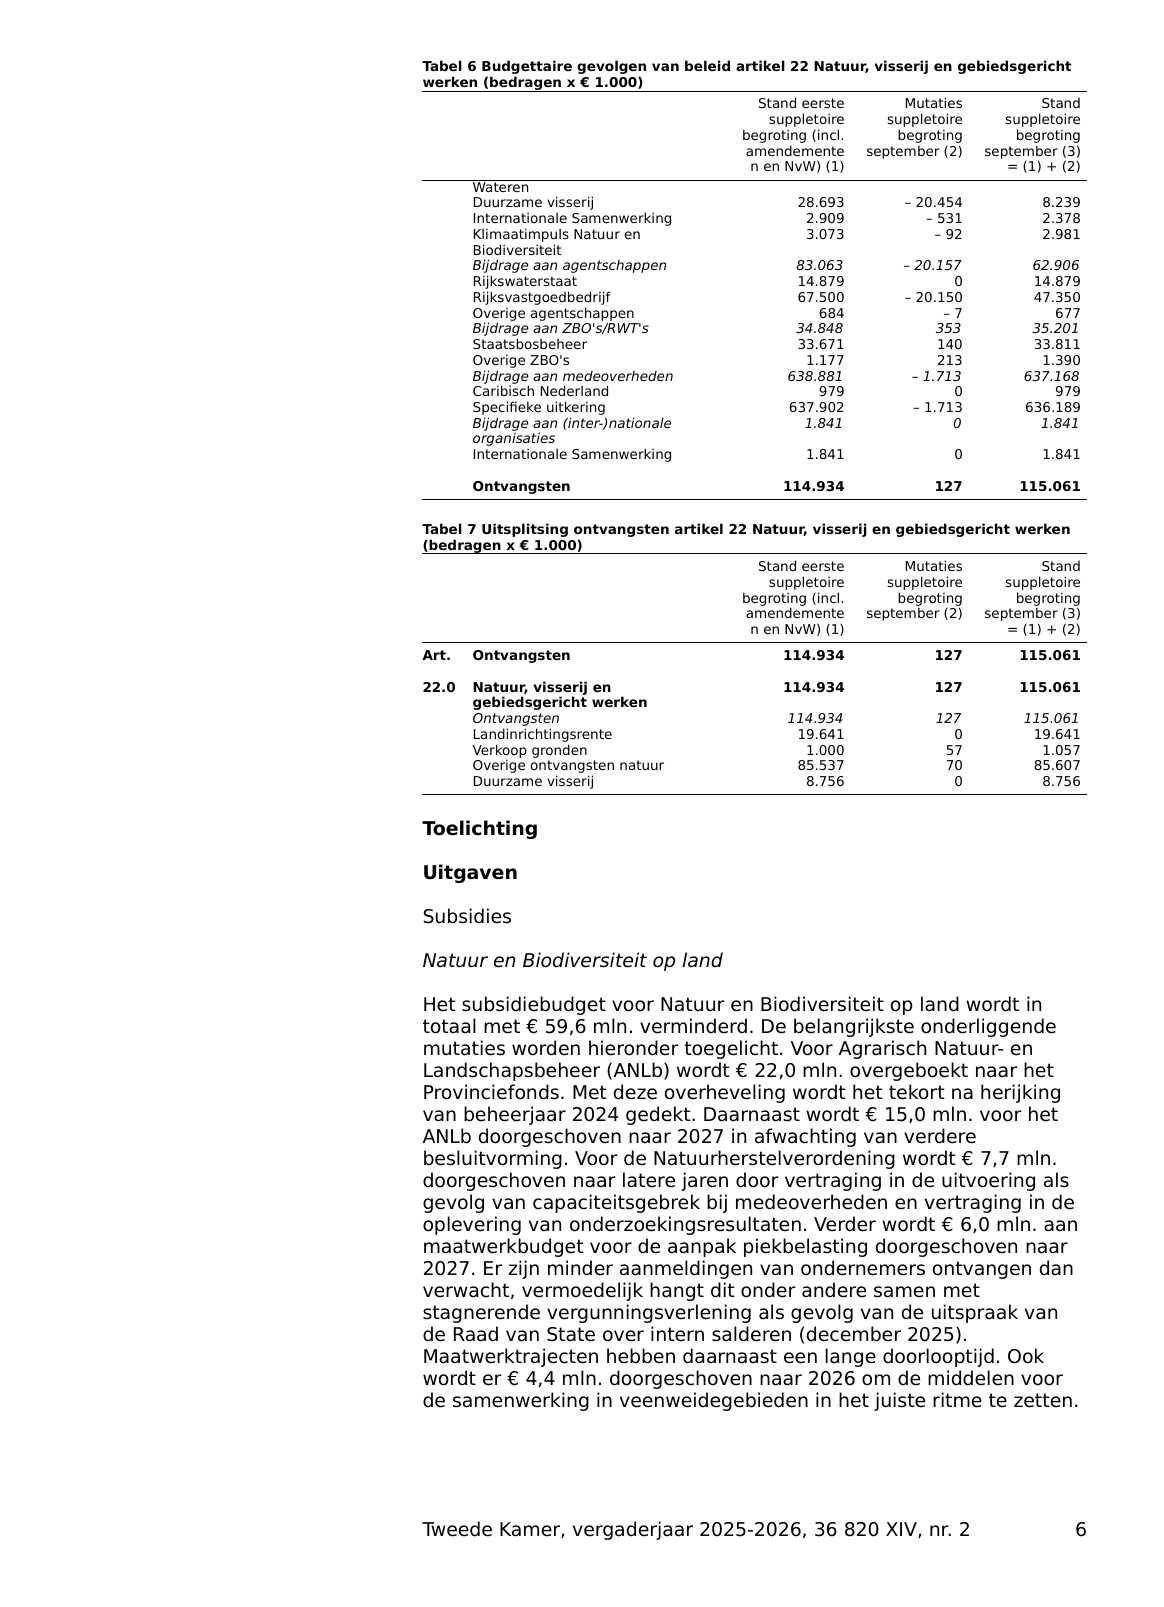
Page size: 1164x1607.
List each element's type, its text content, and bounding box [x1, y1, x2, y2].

table_cell [422, 181, 467, 195]
table_cell [850, 463, 968, 478]
table_cell 35.201 [969, 321, 1087, 337]
table_cell 0 [850, 447, 968, 463]
subtitle Toelichting [422, 817, 1087, 839]
table_cell 62.906 [969, 258, 1087, 274]
table_cell Bijdrage aan agentschappen [467, 258, 732, 274]
table_cell 213 [850, 353, 968, 368]
table_cell [422, 227, 467, 258]
table_cell [422, 211, 467, 227]
table_cell Ontvangsten [467, 479, 732, 499]
table_cell [422, 743, 467, 758]
table_cell [422, 774, 467, 794]
table_cell 115.061 [969, 479, 1087, 499]
table_cell 19.641 [732, 727, 850, 742]
table_cell 127 [850, 479, 968, 499]
table_cell 3.073 [732, 227, 850, 258]
table_cell 2.981 [969, 227, 1087, 258]
table_cell [422, 305, 467, 321]
table_cell 1.000 [732, 743, 850, 758]
table_cell – 7 [850, 305, 968, 321]
table_cell 353 [850, 321, 968, 337]
table_cell 0 [850, 416, 968, 447]
table_cell Stand suppletoire begroting september (3) = (1) + (2) [969, 554, 1087, 642]
table_cell [422, 384, 467, 400]
table_cell 114.934 [732, 479, 850, 499]
table_cell 115.061 [969, 643, 1087, 664]
table_cell 637.168 [969, 368, 1087, 384]
table_cell [422, 321, 467, 337]
table_cell Ontvangsten [467, 711, 732, 727]
table_cell 127 [850, 643, 968, 664]
table_cell [422, 664, 467, 679]
table_cell 33.671 [732, 337, 850, 353]
table_cell Overige agentschappen [467, 305, 732, 321]
table_cell 638.881 [732, 368, 850, 384]
table_cell 684 [732, 305, 850, 321]
table_cell 33.811 [969, 337, 1087, 353]
table_cell [732, 664, 850, 679]
table_cell Verkoop gronden [467, 743, 732, 758]
table_cell [969, 664, 1087, 679]
table_cell 1.841 [732, 447, 850, 463]
table_cell 83.063 [732, 258, 850, 274]
table_cell [969, 463, 1087, 478]
table_cell 115.061 [969, 711, 1087, 727]
subtitle Natuur en Biodiversiteit op land [422, 950, 1087, 972]
table_cell 636.189 [969, 400, 1087, 416]
table_cell 85.607 [969, 758, 1087, 774]
table_cell 979 [732, 384, 850, 400]
table_cell 1.177 [732, 353, 850, 368]
table_cell 47.350 [969, 290, 1087, 305]
table_cell 0 [850, 274, 968, 290]
table_cell Art. [422, 643, 467, 664]
text Het subsidiebudget voor Natuur en Biodiversiteit op land wordt in totaal met € 59,6 mln. verminderd. De belangrijkste onderliggende mutaties worden hieronder toegelicht. Voor Agrarisch Natuur- en Landschapsbeheer (ANLb) wordt € 22,0 mln. overgeboekt naar het Provinciefonds. Met deze overheveling wordt het tekort na herijking van beheerjaar 2024 gedekt. Daarnaast wordt € 15,0 mln. voor het ANLb doorgeschoven naar 2027 in afwachting van verdere besluitvorming. Voor de Natuurherstelverordening wordt € 7,7 mln. doorgeschoven naar latere jaren door vertraging in de uitvoering als gevolg van capaciteitsgebrek bij medeoverheden en vertraging in de oplevering van onderzoekingsresultaten. Verder wordt € 6,0 mln. aan maatwerkbudget voor de aanpak piekbelasting doorgeschoven naar 2027. Er zijn minder aanmeldingen van ondernemers ontvangen dan verwacht, vermoedelijk hangt dit onder andere samen met stagnerende vergunningsverlening als gevolg van de uitspraak van de Raad van State over intern salderen (december 2025). Maatwerktrajecten hebben daarnaast een lange doorlooptijd. Ook wordt er € 4,4 mln. doorgeschoven naar 2026 om de middelen voor de samenwerking in veenweidegebieden in het juiste ritme te zetten. [422, 994, 1087, 1412]
table_cell Caribisch Nederland [467, 384, 732, 400]
table_cell [422, 274, 467, 290]
table_cell Overige ZBO's [467, 353, 732, 368]
table_cell – 531 [850, 211, 968, 227]
table_cell Specifieke uitkering [467, 400, 732, 416]
table_cell [969, 181, 1087, 195]
table_cell [732, 181, 850, 195]
table_cell 677 [969, 305, 1087, 321]
table_cell – 1.713 [850, 368, 968, 384]
table_cell Stand eerste suppletoire begroting (incl. amendementen en NvW) (1) [732, 554, 850, 642]
table_cell Overige ontvangsten natuur [467, 758, 732, 774]
table_cell [467, 554, 732, 642]
table_cell 115.061 [969, 680, 1087, 711]
table_cell Ontvangsten [467, 643, 732, 664]
table_cell 2.378 [969, 211, 1087, 227]
table_cell 1.390 [969, 353, 1087, 368]
table_cell [422, 92, 467, 179]
table_cell [422, 479, 467, 499]
table_cell 14.879 [969, 274, 1087, 290]
table_cell Rijksvastgoedbedrijf [467, 290, 732, 305]
table_cell [467, 664, 732, 679]
table_cell – 20.150 [850, 290, 968, 305]
table_cell [422, 758, 467, 774]
table_cell 28.693 [732, 195, 850, 211]
table_cell – 1.713 [850, 400, 968, 416]
table_cell Wateren [467, 181, 732, 195]
table_cell Natuur, visserij en gebiedsgericht werken [467, 680, 732, 711]
table_cell 22.0 [422, 680, 467, 711]
table_cell Internationale Samenwerking [467, 211, 732, 227]
table_cell [732, 463, 850, 478]
table_cell 1.841 [969, 416, 1087, 447]
table_cell 1.057 [969, 743, 1087, 758]
table_cell [422, 368, 467, 384]
table_cell Stand eerste suppletoire begroting (incl. amendementen en NvW) (1) [732, 92, 850, 179]
table_cell [422, 447, 467, 463]
table_cell Internationale Samenwerking [467, 447, 732, 463]
table_cell 1.841 [732, 416, 850, 447]
table_cell Landinrichtingsrente [467, 727, 732, 742]
table_cell 1.841 [969, 447, 1087, 463]
table_cell 114.934 [732, 711, 850, 727]
table_cell 70 [850, 758, 968, 774]
table_cell 0 [850, 384, 968, 400]
table_cell – 92 [850, 227, 968, 258]
table_cell [850, 181, 968, 195]
table_cell 14.879 [732, 274, 850, 290]
table_cell [467, 92, 732, 179]
table_cell 0 [850, 774, 968, 794]
table_cell – 20.157 [850, 258, 968, 274]
table_cell – 20.454 [850, 195, 968, 211]
table_cell 140 [850, 337, 968, 353]
table_cell 127 [850, 680, 968, 711]
table_cell 114.934 [732, 680, 850, 711]
table_cell 2.909 [732, 211, 850, 227]
table_cell [422, 711, 467, 727]
table_cell 0 [850, 727, 968, 742]
table_cell [467, 463, 732, 478]
table_cell 979 [969, 384, 1087, 400]
table_cell [422, 400, 467, 416]
table_cell Duurzame visserij [467, 774, 732, 794]
table_cell 127 [850, 711, 968, 727]
table_cell Stand suppletoire begroting september (3) = (1) + (2) [969, 92, 1087, 179]
table_cell [422, 463, 467, 478]
table_cell [422, 554, 467, 642]
table_cell [422, 353, 467, 368]
table_cell Bijdrage aan medeoverheden [467, 368, 732, 384]
table_cell 34.848 [732, 321, 850, 337]
table_cell Bijdrage aan ZBO's/RWT's [467, 321, 732, 337]
table_cell 114.934 [732, 643, 850, 664]
table_cell [422, 258, 467, 274]
table_cell [422, 290, 467, 305]
subtitle Uitgaven [422, 862, 1087, 884]
table_cell 85.537 [732, 758, 850, 774]
table_cell 19.641 [969, 727, 1087, 742]
table_header Tabel 6 Budgettaire gevolgen van beleid artikel 22 Natuur, visserij en gebiedsgericht werken (bedragen x € 1.000) [422, 59, 1087, 91]
table_cell 8.756 [969, 774, 1087, 794]
table_cell 8.756 [732, 774, 850, 794]
table_cell Mutaties suppletoire begroting september (2) [850, 554, 968, 642]
table_cell Klimaatimpuls Natuur en Biodiversiteit [467, 227, 732, 258]
table_cell Mutaties suppletoire begroting september (2) [850, 92, 968, 179]
table_cell Duurzame visserij [467, 195, 732, 211]
table_cell [422, 195, 467, 211]
table_cell Staatsbosbeheer [467, 337, 732, 353]
table_cell [422, 727, 467, 742]
table_header Tabel 7 Uitsplitsing ontvangsten artikel 22 Natuur, visserij en gebiedsgericht werken (bedragen x € 1.000) [422, 522, 1087, 553]
table_cell Rijkswaterstaat [467, 274, 732, 290]
table_cell 637.902 [732, 400, 850, 416]
table_cell Bijdrage aan (inter-)nationale organisaties [467, 416, 732, 447]
table_cell [422, 416, 467, 447]
table_cell [850, 664, 968, 679]
table_cell 67.500 [732, 290, 850, 305]
table_cell 57 [850, 743, 968, 758]
table_cell 8.239 [969, 195, 1087, 211]
table_cell [422, 337, 467, 353]
subtitle Subsidies [422, 906, 1087, 928]
